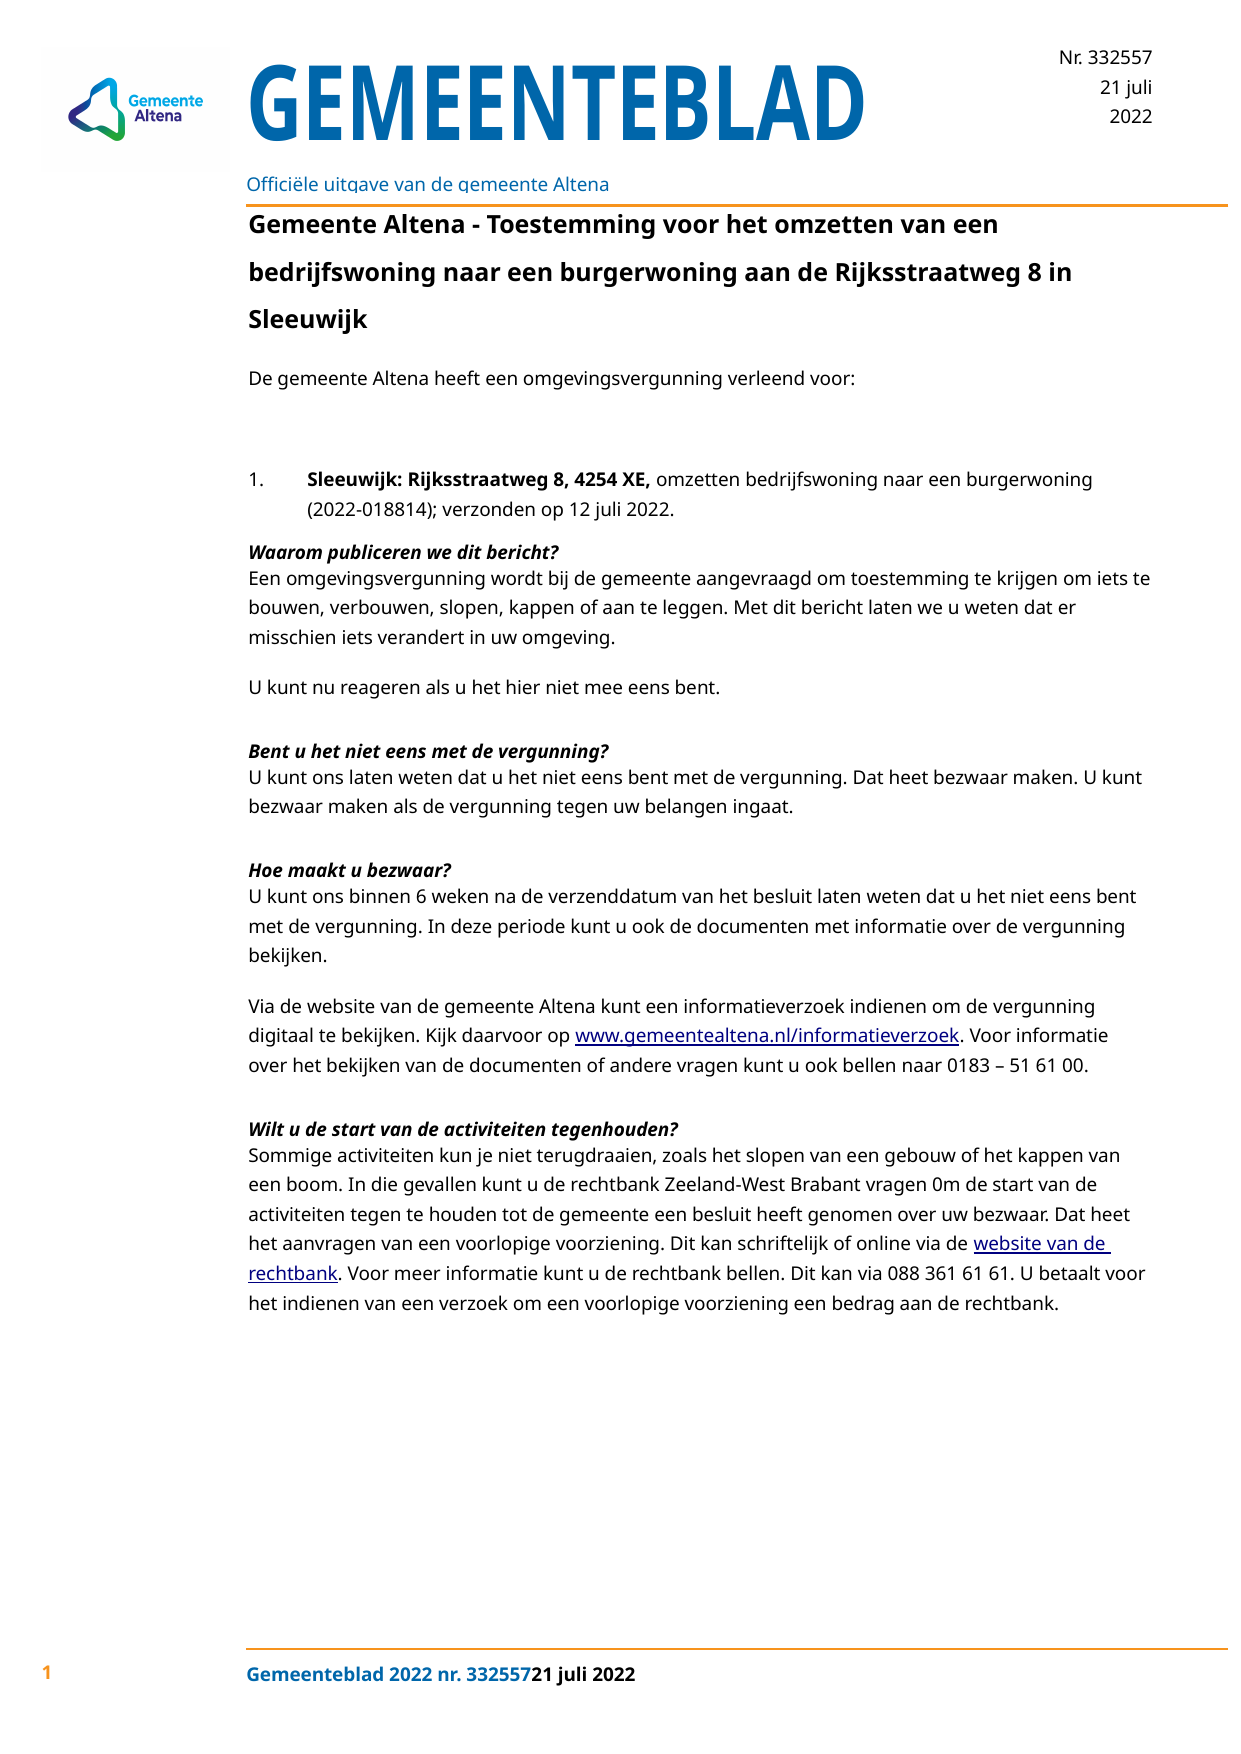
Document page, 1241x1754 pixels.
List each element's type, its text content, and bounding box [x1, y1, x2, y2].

text Waarom publiceren we dit bericht? [248, 539, 1152, 565]
text Via de website van de gemeente Altena kunt een informatieverzoek indienen om de vergunning digitaal te bekijken. Kijk daarvoor op www.gemeentealtena.nl/informatieverzoek. Voor informatie over het bekijken van de documenten of andere vragen kunt u ook bellen naar 0183 – 51 61 00. [248, 993, 1152, 1078]
text U kunt ons binnen 6 weken na de verzenddatum van het besluit laten weten dat u het niet eens bent met de vergunning. In deze periode kunt u ook de documenten met informatie over de vergunning bekijken. [248, 883, 1152, 968]
text Hoe maakt u bezwaar? [248, 858, 1152, 883]
picture [41, 47, 231, 172]
text Gemeente Altena - Toestemming voor het omzetten van een bedrijfswoning naar een burgerwoning aan de Rijksstraatweg 8 in Sleeuwijk [248, 207, 1152, 336]
list Sleeuwijk: Rijksstraatweg 8, 4254 XE, omzetten bedrijfswoning naar een burgerwoning (2022-018814); verzonden op 12 juli 2022. [248, 466, 1152, 522]
text De gemeente Altena heeft een omgevingsvergunning verleend voor: [248, 366, 1152, 391]
text Wilt u de start van de activiteiten tegenhouden? [248, 1116, 1152, 1142]
text U kunt ons laten weten dat u het niet eens bent met de vergunning. Dat heet bezwaar maken. U kunt bezwaar maken als de vergunning tegen uw belangen ingaat. [248, 764, 1152, 819]
text U kunt nu reageren als u het hier niet mee eens bent. [248, 674, 1152, 700]
text Bent u het niet eens met de vergunning? [248, 738, 1152, 764]
text Een omgevingsvergunning wordt bij de gemeente aangevraagd om toestemming te krijgen om iets te bouwen, verbouwen, slopen, kappen of aan te leggen. Met dit bericht laten we u weten dat er misschien iets verandert in uw omgeving. [248, 565, 1152, 650]
text Sommige activiteiten kun je niet terugdraaien, zoals het slopen van een gebouw of het kappen van een boom. In die gevallen kunt u de rechtbank Zeeland-West Brabant vragen 0m de start van de activiteiten tegen te houden tot de gemeente een besluit heeft genomen over uw bezwaar. Dat heet het aanvragen van een voorlopige voorziening. Dit kan schriftelijk of online via de website van de rechtbank. Voor meer informatie kunt u de rechtbank bellen. Dit kan via 088 361 61 61. U betaalt voor het indienen van een verzoek om een voorlopige voorziening een bedrag aan de rechtbank. [248, 1142, 1152, 1315]
